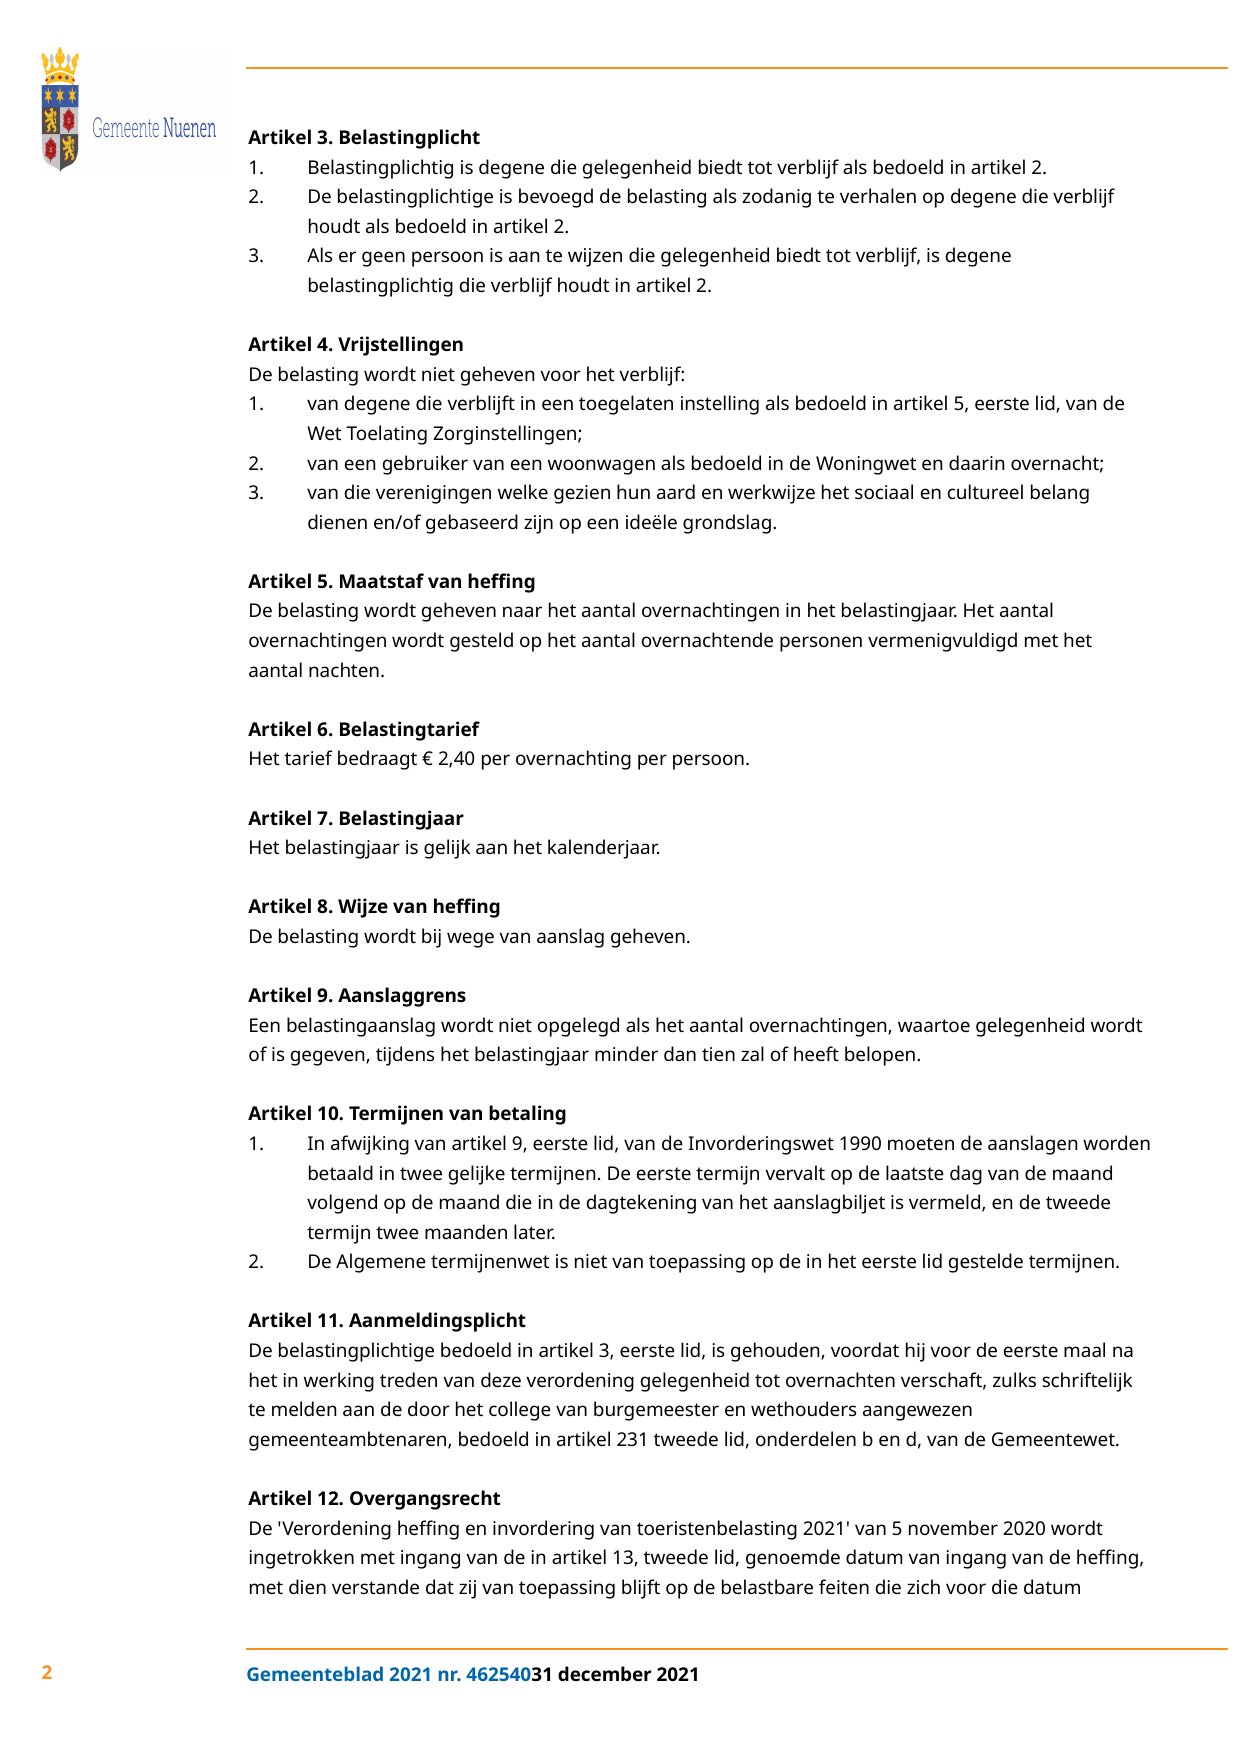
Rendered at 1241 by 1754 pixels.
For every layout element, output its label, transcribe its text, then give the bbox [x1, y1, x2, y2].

text De belasting wordt geheven naar het aantal overnachtingen in het belastingjaar. Het aantal overnachtingen wordt gesteld op het aantal overnachtende personen vermenigvuldigd met het aantal nachten. [248, 598, 1152, 683]
list In afwijking van artikel 9, eerste lid, van de Invorderingswet 1990 moeten de aanslagen worden betaald in twee gelijke termijnen. De eerste termijn vervalt op de laatste dag van de maand volgend op de maand die in de dagtekening van het aanslagbiljet is vermeld, en de tweede termijn twee maanden later. [248, 1130, 1152, 1245]
text Artikel 10. Termijnen van betaling [248, 1101, 1152, 1126]
text Artikel 5. Maatstaf van heffing [248, 568, 1152, 594]
list van degene die verblijft in een toegelaten instelling als bedoeld in artikel 5, eerste lid, van de Wet Toelating Zorginstellingen; [248, 391, 1152, 446]
text Het tarief bedraagt € 2,40 per overnachting per persoon. [248, 746, 1152, 771]
list van een gebruiker van een woonwagen als bedoeld in de Woningwet en daarin overnacht; [248, 450, 1152, 476]
list van die verenigingen welke gezien hun aard en werkwijze het sociaal en cultureel belang dienen en/of gebaseerd zijn op een ideële grondslag. [248, 479, 1152, 535]
text Artikel 6. Belastingtarief [248, 716, 1152, 742]
text Artikel 8. Wijze van heffing [248, 893, 1152, 919]
text De belasting wordt niet geheven voor het verblijf: [248, 361, 1152, 387]
picture [41, 47, 231, 172]
text Artikel 11. Aanmeldingsplicht [248, 1308, 1152, 1333]
text Artikel 4. Vrijstellingen [248, 331, 1152, 357]
text Artikel 9. Aanslaggrens [248, 982, 1152, 1008]
text Het belastingjaar is gelijk aan het kalenderjaar. [248, 834, 1152, 860]
list De Algemene termijnenwet is niet van toepassing op de in het eerste lid gestelde termijnen. [248, 1248, 1152, 1274]
text De belasting wordt bij wege van aanslag geheven. [248, 923, 1152, 949]
list Als er geen persoon is aan te wijzen die gelegenheid biedt tot verblijf, is degene belastingplichtig die verblijf houdt in artikel 2. [248, 243, 1152, 298]
list Belastingplichtig is degene die gelegenheid biedt tot verblijf als bedoeld in artikel 2. [248, 154, 1152, 180]
text De belastingplichtige bedoeld in artikel 3, eerste lid, is gehouden, voordat hij voor de eerste maal na het in werking treden van deze verordening gelegenheid tot overnachten verschaft, zulks schriftelijk te melden aan de door het college van burgemeester en wethouders aangewezen gemeenteambtenaren, bedoeld in artikel 231 tweede lid, onderdelen b en d, van de Gemeentewet. [248, 1337, 1152, 1452]
text De 'Verordening heffing en invordering van toeristenbelasting 2021' van 5 november 2020 wordt ingetrokken met ingang van de in artikel 13, tweede lid, genoemde datum van ingang van de heffing, met dien verstande dat zij van toepassing blijft op de belastbare feiten die zich voor die datum [248, 1515, 1152, 1600]
text Een belastingaanslag wordt niet opgelegd als het aantal overnachtingen, waartoe gelegenheid wordt of is gegeven, tijdens het belastingjaar minder dan tien zal of heeft belopen. [248, 1012, 1152, 1067]
text Artikel 3. Belastingplicht [248, 124, 1152, 150]
text Artikel 12. Overgangsrecht [248, 1485, 1152, 1511]
text Artikel 7. Belastingjaar [248, 805, 1152, 831]
list De belastingplichtige is bevoegd de belasting als zodanig te verhalen op degene die verblijf houdt als bedoeld in artikel 2. [248, 183, 1152, 239]
